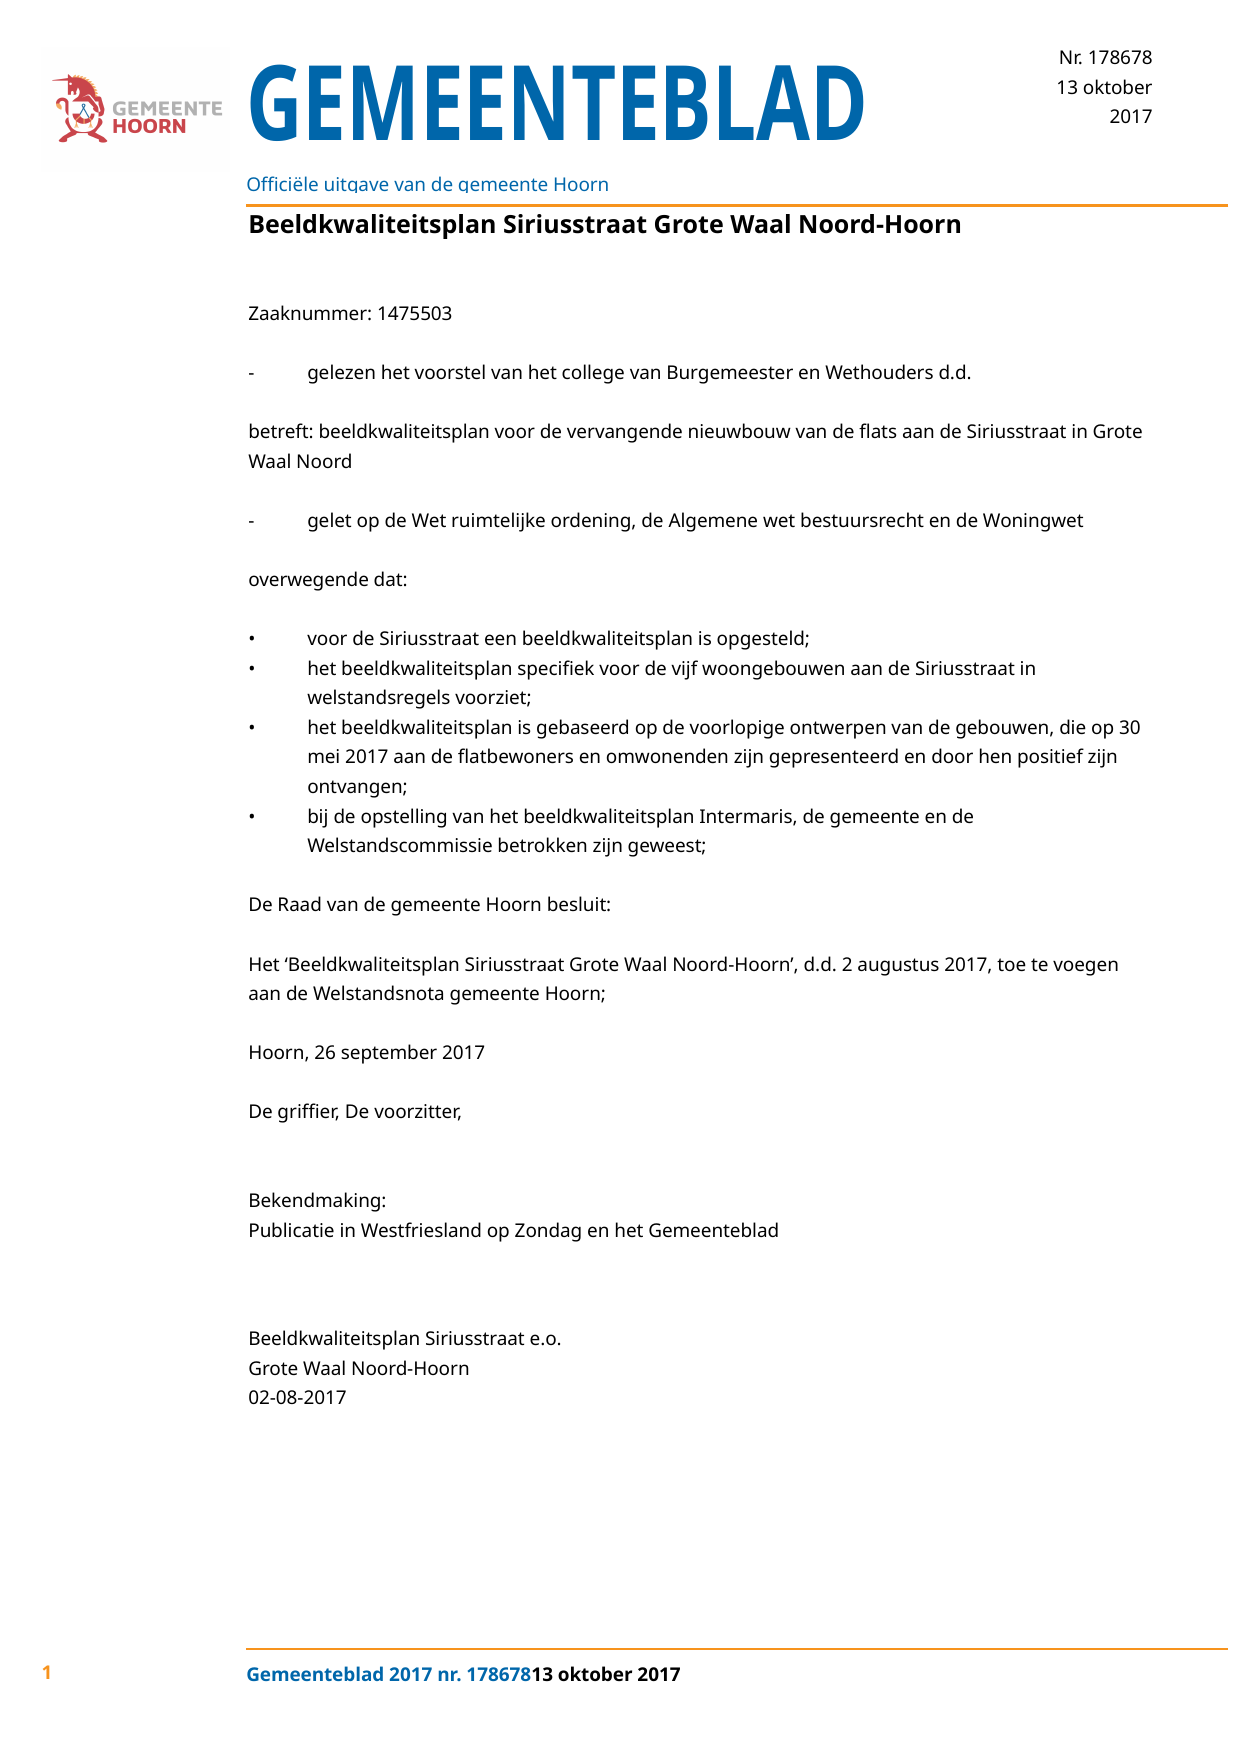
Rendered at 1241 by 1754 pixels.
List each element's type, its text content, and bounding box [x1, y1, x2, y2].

list voor de Siriusstraat een beeldkwaliteitsplan is opgesteld; [248, 625, 1152, 651]
text De griffier, De voorzitter, [248, 1099, 1152, 1124]
text 02-08-2017 [248, 1384, 1152, 1410]
list het beeldkwaliteitsplan is gebaseerd op de voorlopige ontwerpen van de gebouwen, die op 30 mei 2017 aan de flatbewoners en omwonenden zijn gepresenteerd en door hen positief zijn ontvangen; [248, 714, 1152, 799]
text Bekendmaking: [248, 1187, 1152, 1213]
text betreft: beeldkwaliteitsplan voor de vervangende nieuwbouw van de flats aan de Siriusstraat in Grote Waal Noord [248, 418, 1152, 473]
text overwegende dat: [248, 566, 1152, 592]
list bij de opstelling van het beeldkwaliteitsplan Intermaris, de gemeente en de Welstandscommissie betrokken zijn geweest; [248, 803, 1152, 858]
text De Raad van de gemeente Hoorn besluit: [248, 892, 1152, 917]
text Beeldkwaliteitsplan Siriusstraat e.o. [248, 1325, 1152, 1351]
list het beeldkwaliteitsplan specifiek voor de vijf woongebouwen aan de Siriusstraat in welstandsregels voorziet; [248, 655, 1152, 710]
list gelet op de Wet ruimtelijke ordening, de Algemene wet bestuursrecht en de Woningwet [248, 507, 1152, 533]
text Grote Waal Noord-Hoorn [248, 1355, 1152, 1381]
text Zaaknummer: 1475503 [248, 300, 1152, 326]
text Beeldkwaliteitsplan Siriusstraat Grote Waal Noord-Hoorn [248, 207, 1152, 241]
picture [41, 47, 231, 172]
list gelezen het voorstel van het college van Burgemeester en Wethouders d.d. [248, 359, 1152, 385]
text Publicatie in Westfriesland op Zondag en het Gemeenteblad [248, 1217, 1152, 1243]
text Het ‘Beeldkwaliteitsplan Siriusstraat Grote Waal Noord-Hoorn’, d.d. 2 augustus 2017, toe te voegen aan de Welstandsnota gemeente Hoorn; [248, 951, 1152, 1006]
text Hoorn, 26 september 2017 [248, 1039, 1152, 1065]
